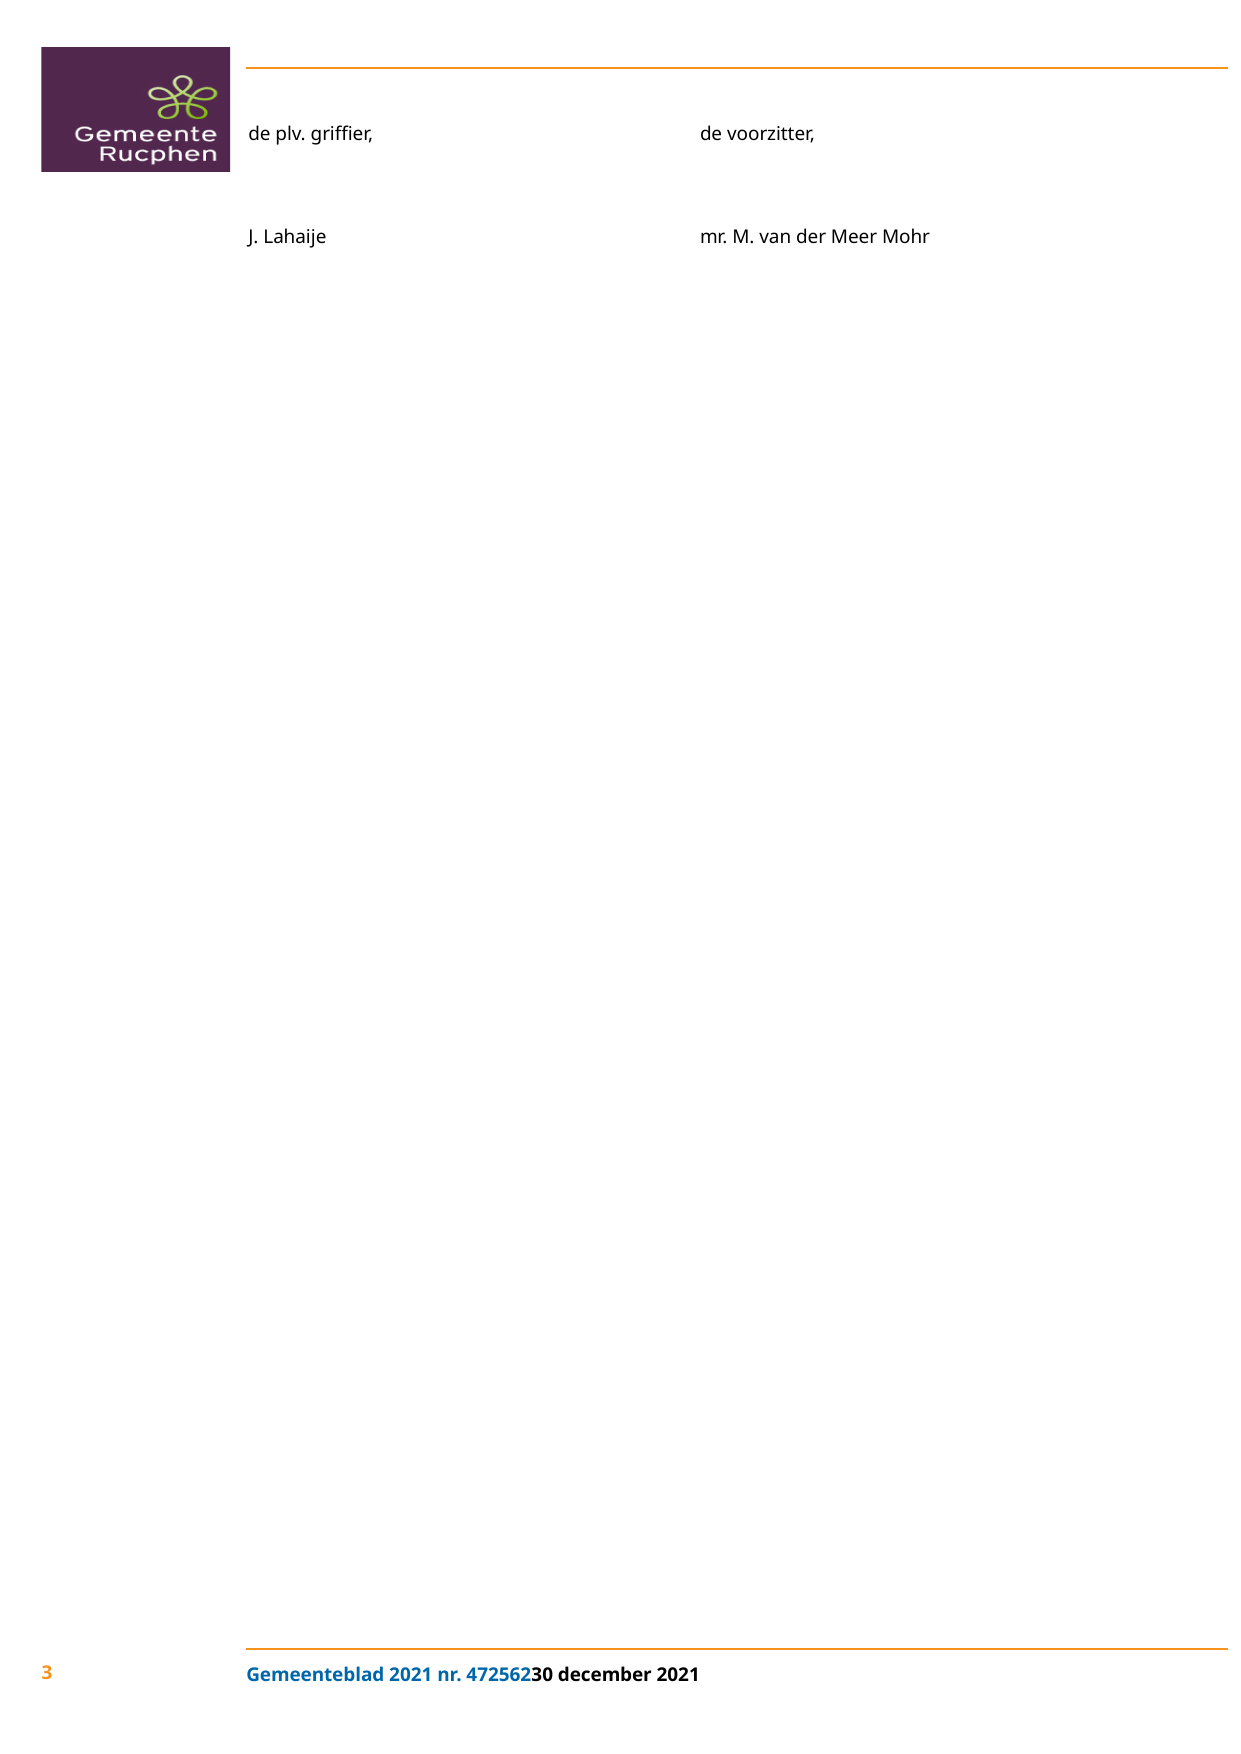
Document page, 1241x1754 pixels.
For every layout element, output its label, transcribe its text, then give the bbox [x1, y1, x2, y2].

table_cell de plv. griffier, [248, 121, 700, 146]
table_cell de voorzitter, [700, 121, 1152, 146]
table_cell [248, 198, 1152, 223]
table_cell J. Lahaije [248, 224, 700, 249]
table_cell [248, 95, 1152, 121]
table_cell [248, 146, 1152, 172]
table_cell [248, 172, 1152, 198]
picture [41, 47, 231, 172]
table_cell mr. M. van der Meer Mohr [700, 224, 1152, 249]
